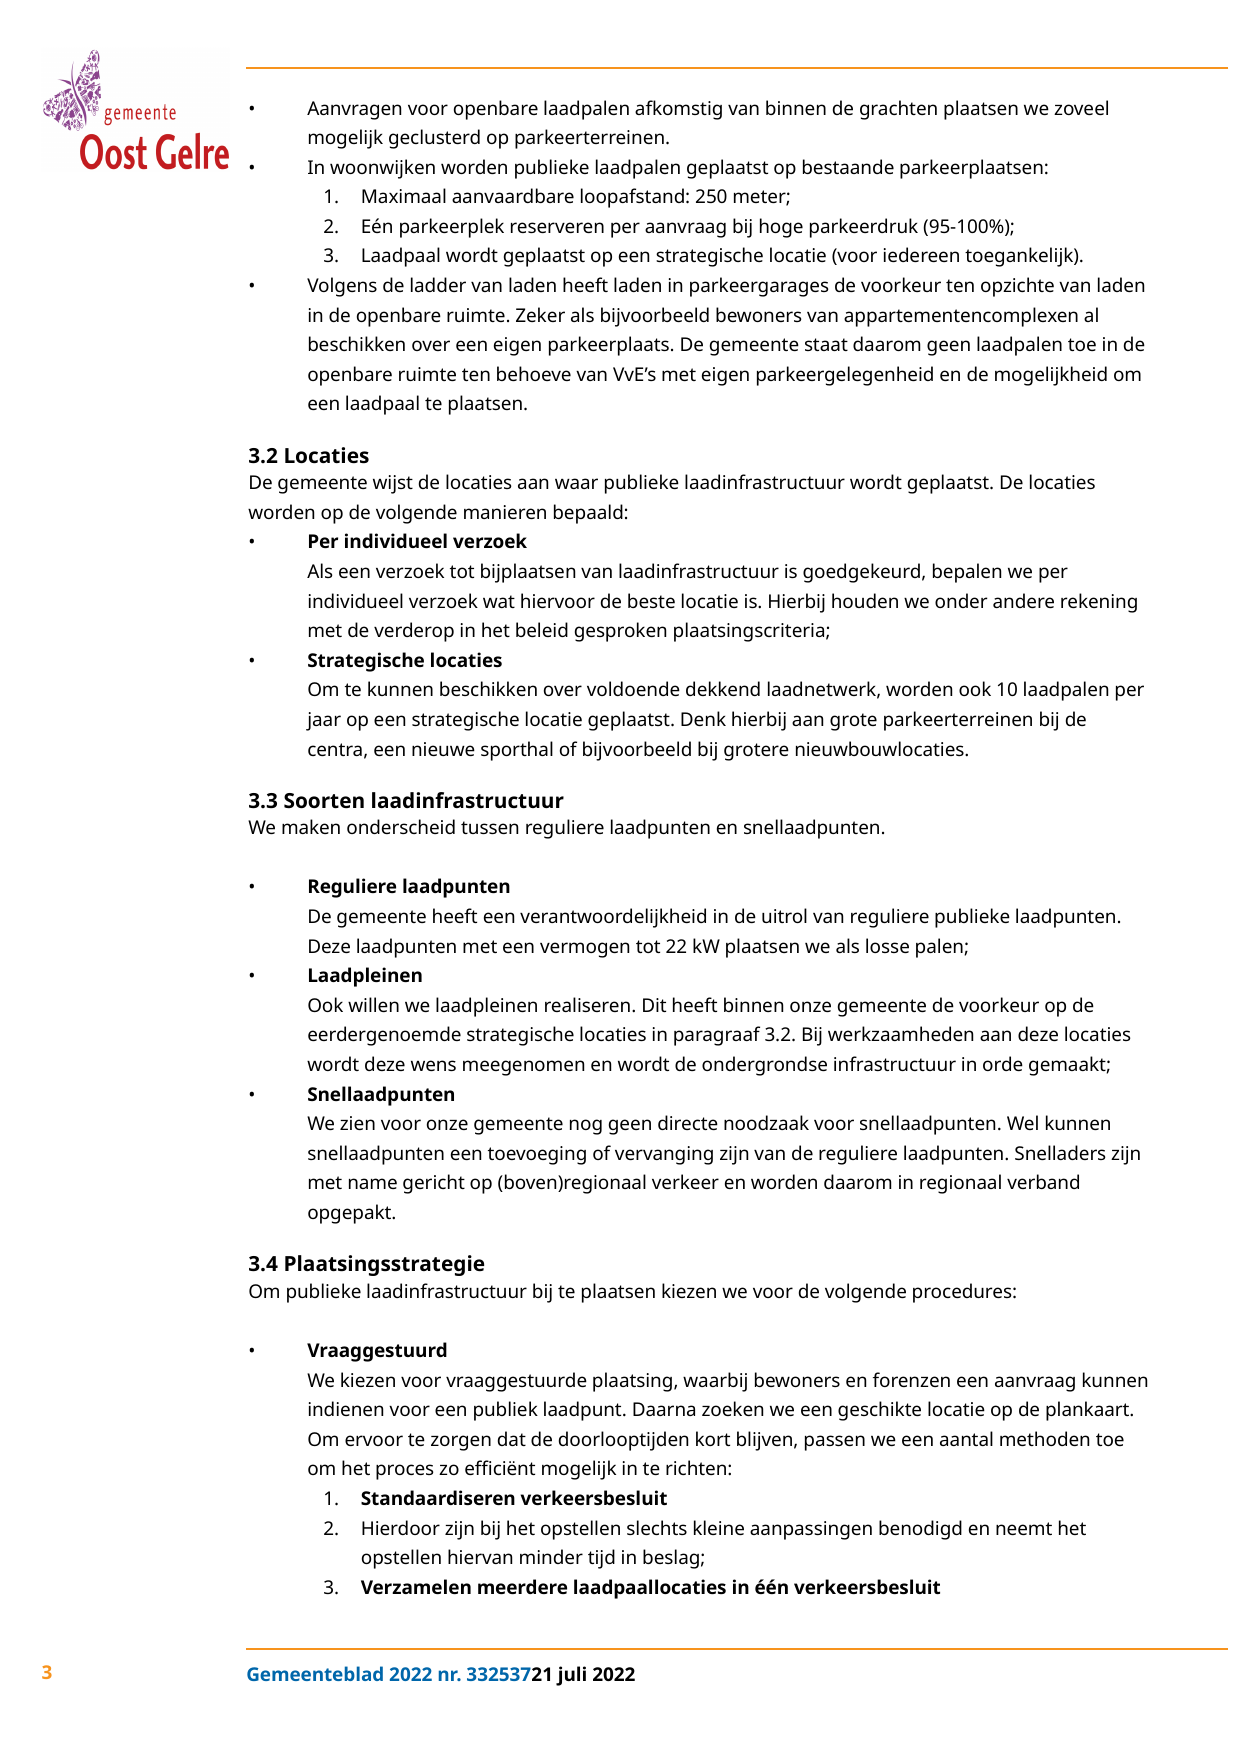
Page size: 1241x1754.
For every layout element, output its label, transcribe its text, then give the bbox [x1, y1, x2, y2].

list Volgens de ladder van laden heeft laden in parkeergarages de voorkeur ten opzichte van laden in de openbare ruimte. Zeker als bijvoorbeeld bewoners van appartementencomplexen al beschikken over een eigen parkeerplaats. De gemeente staat daarom geen laadpalen toe in de openbare ruimte ten behoeve van VvE’s met eigen parkeergelegenheid en de mogelijkheid om een laadpaal te plaatsen. [248, 272, 1152, 416]
list Snellaadpunten [248, 1081, 1152, 1107]
list Laadpaal wordt geplaatst op een strategische locatie (voor iedereen toegankelijk). [323, 243, 1152, 268]
list Vraaggestuurd [248, 1337, 1152, 1363]
list In woonwijken worden publieke laadpalen geplaatst op bestaande parkeerplaatsen: [248, 154, 1152, 180]
list Eén parkeerplek reserveren per aanvraag bij hoge parkeerdruk (95-100%); [323, 213, 1152, 239]
list Reguliere laadpunten [248, 874, 1152, 899]
list Maximaal aanvaardbare loopafstand: 250 meter; [323, 183, 1152, 209]
list Aanvragen voor openbare laadpalen afkomstig van binnen de grachten plaatsen we zoveel mogelijk geclusterd op parkeerterreinen. [248, 95, 1152, 150]
list Strategische locaties [248, 647, 1152, 673]
list We zien voor onze gemeente nog geen directe noodzaak voor snellaadpunten. Wel kunnen snellaadpunten een toevoeging of vervanging zijn van de reguliere laadpunten. Snelladers zijn met name gericht op (boven)regionaal verkeer en worden daarom in regionaal verband opgepakt. [248, 1110, 1152, 1225]
list Standaardiseren verkeersbesluit [323, 1485, 1152, 1511]
text We maken onderscheid tussen reguliere laadpunten en snellaadpunten. [248, 814, 1152, 840]
list Hierdoor zijn bij het opstellen slechts kleine aanpassingen benodigd en neemt het opstellen hiervan minder tijd in beslag; [323, 1515, 1152, 1570]
text 3.2 Locaties [248, 441, 1152, 469]
picture [41, 47, 231, 172]
list Verzamelen meerdere laadpaallocaties in één verkeersbesluit [323, 1574, 1152, 1599]
text 3.3 Soorten laadinfrastructuur [248, 786, 1152, 814]
list Laadpleinen [248, 962, 1152, 988]
text De gemeente wijst de locaties aan waar publieke laadinfrastructuur wordt geplaatst. De locaties worden op de volgende manieren bepaald: [248, 469, 1152, 525]
list Als een verzoek tot bijplaatsen van laadinfrastructuur is goedgekeurd, bepalen we per individueel verzoek wat hiervoor de beste locatie is. Hierbij houden we onder andere rekening met de verderop in het beleid gesproken plaatsingscriteria; [248, 558, 1152, 643]
list De gemeente heeft een verantwoordelijkheid in de uitrol van reguliere publieke laadpunten. Deze laadpunten met een vermogen tot 22 kW plaatsen we als losse palen; [248, 903, 1152, 959]
list Ook willen we laadpleinen realiseren. Dit heeft binnen onze gemeente de voorkeur op de eerdergenoemde strategische locaties in paragraaf 3.2. Bij werkzaamheden aan deze locaties wordt deze wens meegenomen en wordt de ondergrondse infrastructuur in orde gemaakt; [248, 992, 1152, 1077]
text 3.4 Plaatsingsstrategie [248, 1249, 1152, 1278]
list Per individueel verzoek [248, 529, 1152, 554]
text Om publieke laadinfrastructuur bij te plaatsen kiezen we voor de volgende procedures: [248, 1278, 1152, 1304]
list Om te kunnen beschikken over voldoende dekkend laadnetwerk, worden ook 10 laadpalen per jaar op een strategische locatie geplaatst. Denk hierbij aan grote parkeerterreinen bij de centra, een nieuwe sporthal of bijvoorbeeld bij grotere nieuwbouwlocaties. [248, 677, 1152, 761]
list We kiezen voor vraaggestuurde plaatsing, waarbij bewoners en forenzen een aanvraag kunnen indienen voor een publiek laadpunt. Daarna zoeken we een geschikte locatie op de plankaart. Om ervoor te zorgen dat de doorlooptijden kort blijven, passen we een aantal methoden toe om het proces zo efficiënt mogelijk in te richten: [248, 1367, 1152, 1481]
